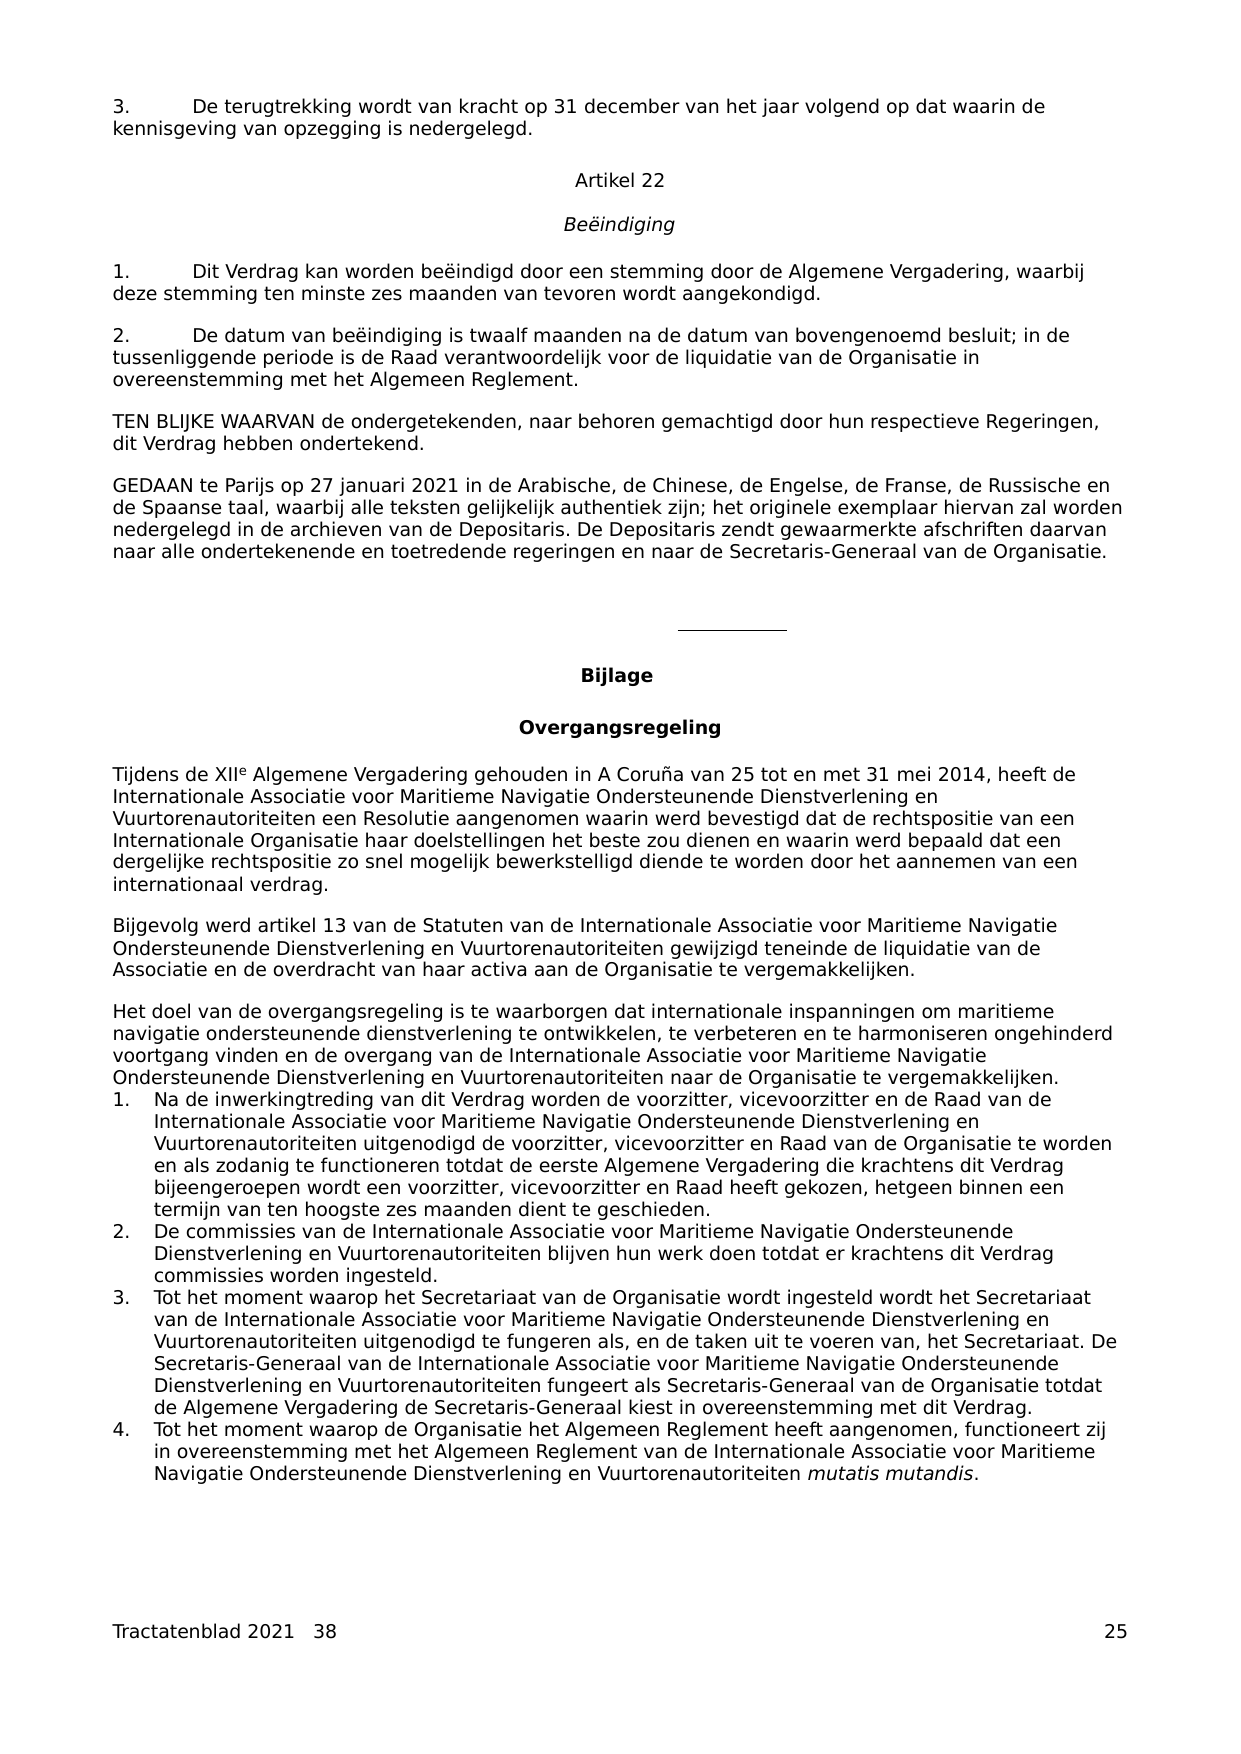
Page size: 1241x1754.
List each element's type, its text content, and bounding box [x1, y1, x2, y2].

text 1. Na de inwerkingtreding van dit Verdrag worden de voorzitter, vicevoorzitter en de Raad van de Internationale Associatie voor Maritieme Navigatie Ondersteunende Dienstverlening en Vuurtorenautoriteiten uitgenodigd de voorzitter, vicevoorzitter en Raad van de Organisatie te worden en als zodanig te functioneren totdat de eerste Algemene Vergadering die krachtens dit Verdrag bijeengeroepen wordt een voorzitter, vicevoorzitter en Raad heeft gekozen, hetgeen binnen een termijn van ten hoogste zes maanden dient te geschieden. [112, 1089, 1128, 1221]
subtitle Bijlage [112, 664, 1128, 687]
text Het doel van de overgangsregeling is te waarborgen dat internationale inspanningen om maritieme navigatie ondersteunende dienstverlening te ontwikkelen, te verbeteren en te harmoniseren ongehinderd voortgang vinden en de overgang van de Internationale Associatie voor Maritieme Navigatie Ondersteunende Dienstverlening en Vuurtorenautoriteiten naar de Organisatie te vergemakkelijken. [112, 1001, 1128, 1089]
text 2. De datum van beëindiging is twaalf maanden na de datum van bovengenoemd besluit; in de tussenliggende periode is de Raad verantwoordelijk voor de liquidatie van de Organisatie in overeenstemming met het Algemeen Reglement. [112, 325, 1128, 391]
text 3. Tot het moment waarop het Secretariaat van de Organisatie wordt ingesteld wordt het Secretariaat van de Internationale Associatie voor Maritieme Navigatie Ondersteunende Dienstverlening en Vuurtorenautoriteiten uitgenodigd te fungeren als, en de taken uit te voeren van, het Secretariaat. De Secretaris-Generaal van de Internationale Associatie voor Maritieme Navigatie Ondersteunende Dienstverlening en Vuurtorenautoriteiten fungeert als Secretaris-Generaal van de Organisatie totdat de Algemene Vergadering de Secretaris-Generaal kiest in overeenstemming met dit Verdrag. [112, 1287, 1128, 1419]
text Tijdens de XIIe Algemene Vergadering gehouden in A Coruña van 25 tot en met 31 mei 2014, heeft de Internationale Associatie voor Maritieme Navigatie Ondersteunende Dienstverlening en Vuurtorenautoriteiten een Resolutie aangenomen waarin werd bevestigd dat de rechtspositie van een Internationale Organisatie haar doelstellingen het beste zou dienen en waarin werd bepaald dat een dergelijke rechtspositie zo snel mogelijk bewerkstelligd diende te worden door het aannemen van een internationaal verdrag. [112, 763, 1128, 895]
text 4. Tot het moment waarop de Organisatie het Algemeen Reglement heeft aangenomen, functioneert zij in overeenstemming met het Algemeen Reglement van de Internationale Associatie voor Maritieme Navigatie Ondersteunende Dienstverlening en Vuurtorenautoriteiten mutatis mutandis. [112, 1419, 1128, 1485]
text 3. De terugtrekking wordt van kracht op 31 december van het jaar volgend op dat waarin de kennisgeving van opzegging is nedergelegd. [112, 96, 1128, 140]
subtitle Overgangsregeling [112, 717, 1128, 738]
text Bijgevolg werd artikel 13 van de Statuten van de Internationale Associatie voor Maritieme Navigatie Ondersteunende Dienstverlening en Vuurtorenautoriteiten gewijzigd teneinde de liquidatie van de Associatie en de overdracht van haar activa aan de Organisatie te vergemakkelijken. [112, 915, 1128, 981]
text 1. Dit Verdrag kan worden beëindigd door een stemming door de Algemene Vergadering, waarbij deze stemming ten minste zes maanden van tevoren wordt aangekondigd. [112, 261, 1128, 305]
text GEDAAN te Parijs op 27 januari 2021 in de Arabische, de Chinese, de Engelse, de Franse, de Russische en de Spaanse taal, waarbij alle teksten gelijkelijk authentiek zijn; het originele exemplaar hiervan zal worden nedergelegd in de archieven van de Depositaris. De Depositaris zendt gewaarmerkte afschriften daarvan naar alle ondertekenende en toetredende regeringen en naar de Secretaris-Generaal van de Organisatie. [112, 475, 1128, 563]
subtitle Artikel 22 Beëindiging [112, 170, 1128, 236]
text 2. De commissies van de Internationale Associatie voor Maritieme Navigatie Ondersteunende Dienstverlening en Vuurtorenautoriteiten blijven hun werk doen totdat er krachtens dit Verdrag commissies worden ingesteld. [112, 1221, 1128, 1287]
text TEN BLIJKE WAARVAN de ondergetekenden, naar behoren gemachtigd door hun respectieve Regeringen, dit Verdrag hebben ondertekend. [112, 411, 1128, 455]
